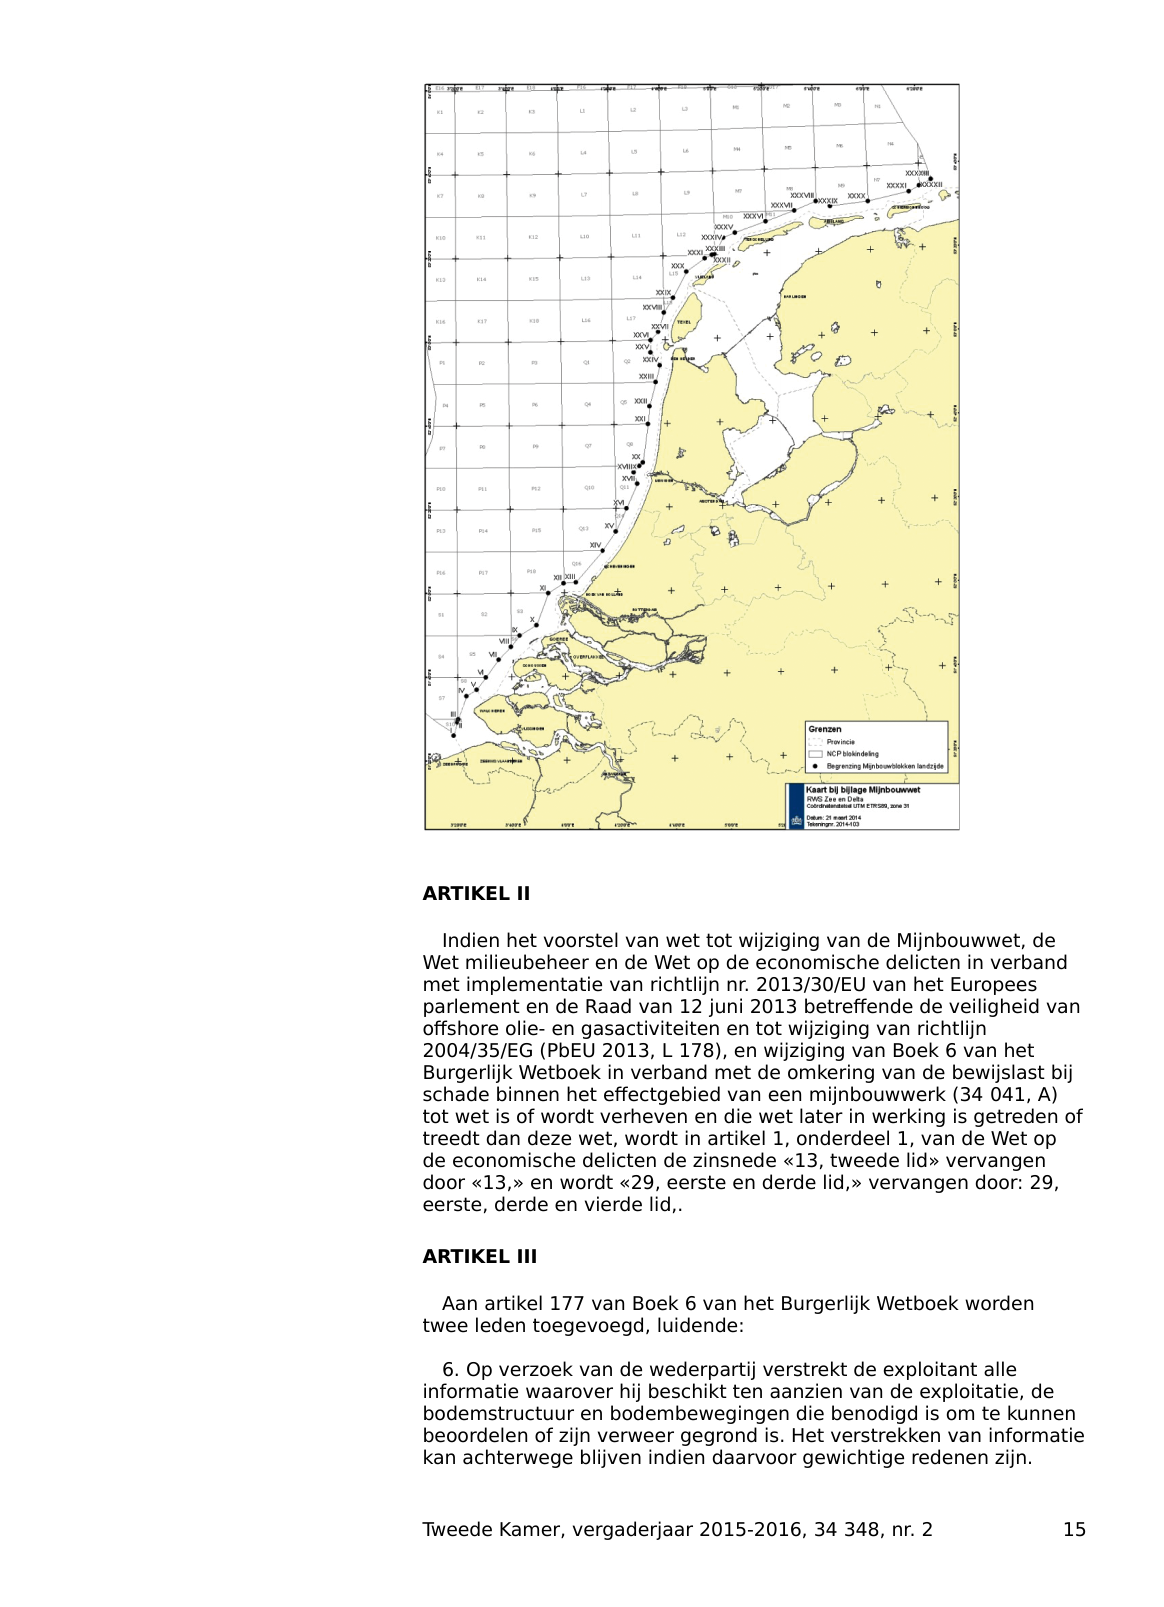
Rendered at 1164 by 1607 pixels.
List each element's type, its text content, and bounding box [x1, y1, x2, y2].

text Indien het voorstel van wet tot wijziging van de Mijnbouwwet, de Wet milieubeheer en de Wet op de economische delicten in verband met implementatie van richtlijn nr. 2013/30/EU van het Europees parlement en de Raad van 12 juni 2013 betreffende de veiligheid van offshore olie- en gasactiviteiten en tot wijziging van richtlijn 2004/35/EG (PbEU 2013, L 178), en wijziging van Boek 6 van het Burgerlijk Wetboek in verband met de omkering van de bewijslast bij schade binnen het effectgebied van een mijnbouwwerk (34 041, A) tot wet is of wordt verheven en die wet later in werking is getreden of treedt dan deze wet, wordt in artikel 1, onderdeel 1, van de Wet op de economische delicten de zinsnede «13, tweede lid» vervangen door «13,» en wordt «29, eerste en derde lid,» vervangen door: 29, eerste, derde en vierde lid,. [422, 930, 1087, 1216]
subtitle ARTIKEL II [422, 883, 1087, 905]
picture [422, 81, 960, 832]
text 6. Op verzoek van de wederpartij verstrekt de exploitant alle informatie waarover hij beschikt ten aanzien van de exploitatie, de bodemstructuur en bodembewegingen die benodigd is om te kunnen beoordelen of zijn verweer gegrond is. Het verstrekken van informatie kan achterwege blijven indien daarvoor gewichtige redenen zijn. [422, 1359, 1087, 1469]
subtitle ARTIKEL III [422, 1246, 1087, 1268]
text Aan artikel 177 van Boek 6 van het Burgerlijk Wetboek worden twee leden toegevoegd, luidende: [422, 1293, 1087, 1337]
